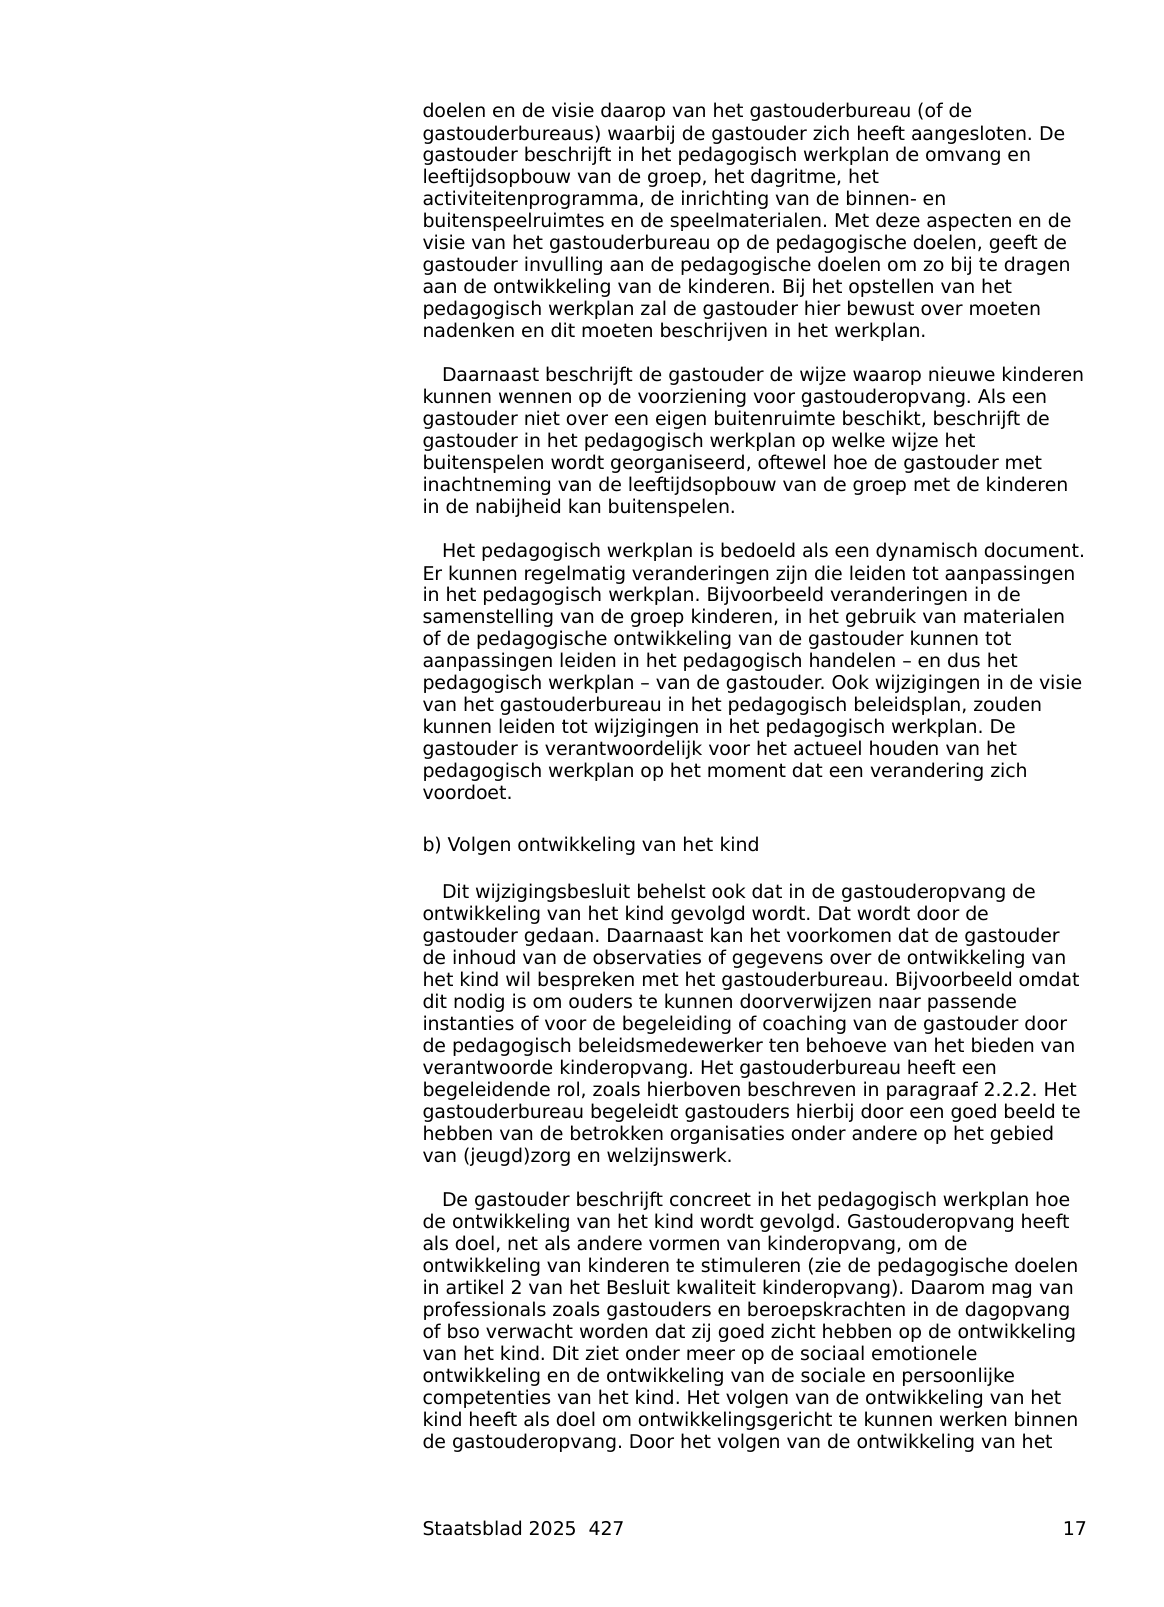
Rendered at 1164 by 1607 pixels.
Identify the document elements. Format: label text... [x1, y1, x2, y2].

text Daarnaast beschrijft de gastouder de wijze waarop nieuwe kinderen kunnen wennen op de voorziening voor gastouderopvang. Als een gastouder niet over een eigen buitenruimte beschikt, beschrijft de gastouder in het pedagogisch werkplan op welke wijze het buitenspelen wordt georganiseerd, oftewel hoe de gastouder met inachtneming van de leeftijdsopbouw van de groep met de kinderen in de nabijheid kan buitenspelen. [422, 364, 1087, 518]
text Het pedagogisch werkplan is bedoeld als een dynamisch document. Er kunnen regelmatig veranderingen zijn die leiden tot aanpassingen in het pedagogisch werkplan. Bijvoorbeeld veranderingen in de samenstelling van de groep kinderen, in het gebruik van materialen of de pedagogische ontwikkeling van de gastouder kunnen tot aanpassingen leiden in het pedagogisch handelen – en dus het pedagogisch werkplan – van de gastouder. Ook wijzigingen in de visie van het gastouderbureau in het pedagogisch beleidsplan, zouden kunnen leiden tot wijzigingen in het pedagogisch werkplan. De gastouder is verantwoordelijk voor het actueel houden van het pedagogisch werkplan op het moment dat een verandering zich voordoet. [422, 540, 1087, 804]
subtitle b) Volgen ontwikkeling van het kind [422, 834, 1087, 856]
text De gastouder beschrijft concreet in het pedagogisch werkplan hoe de ontwikkeling van het kind wordt gevolgd. Gastouderopvang heeft als doel, net als andere vormen van kinderopvang, om de ontwikkeling van kinderen te stimuleren (zie de pedagogische doelen in artikel 2 van het Besluit kwaliteit kinderopvang). Daarom mag van professionals zoals gastouders en beroepskrachten in de dagopvang of bso verwacht worden dat zij goed zicht hebben op de ontwikkeling van het kind. Dit ziet onder meer op de sociaal emotionele ontwikkeling en de ontwikkeling van de sociale en persoonlijke competenties van het kind. Het volgen van de ontwikkeling van het kind heeft als doel om ontwikkelingsgericht te kunnen werken binnen de gastouderopvang. Door het volgen van de ontwikkeling van het [422, 1189, 1087, 1453]
text Dit wijzigingsbesluit behelst ook dat in de gastouderopvang de ontwikkeling van het kind gevolgd wordt. Dat wordt door de gastouder gedaan. Daarnaast kan het voorkomen dat de gastouder de inhoud van de observaties of gegevens over de ontwikkeling van het kind wil bespreken met het gastouderbureau. Bijvoorbeeld omdat dit nodig is om ouders te kunnen doorverwijzen naar passende instanties of voor de begeleiding of coaching van de gastouder door de pedagogisch beleidsmedewerker ten behoeve van het bieden van verantwoorde kinderopvang. Het gastouderbureau heeft een begeleidende rol, zoals hierboven beschreven in paragraaf 2.2.2. Het gastouderbureau begeleidt gastouders hierbij door een goed beeld te hebben van de betrokken organisaties onder andere op het gebied van (jeugd)zorg en welzijnswerk. [422, 881, 1087, 1167]
text doelen en de visie daarop van het gastouderbureau (of de gastouderbureaus) waarbij de gastouder zich heeft aangesloten. De gastouder beschrijft in het pedagogisch werkplan de omvang en leeftijdsopbouw van de groep, het dagritme, het activiteitenprogramma, de inrichting van de binnen- en buitenspeelruimtes en de speelmaterialen. Met deze aspecten en de visie van het gastouderbureau op de pedagogische doelen, geeft de gastouder invulling aan de pedagogische doelen om zo bij te dragen aan de ontwikkeling van de kinderen. Bij het opstellen van het pedagogisch werkplan zal de gastouder hier bewust over moeten nadenken en dit moeten beschrijven in het werkplan. [422, 100, 1087, 342]
